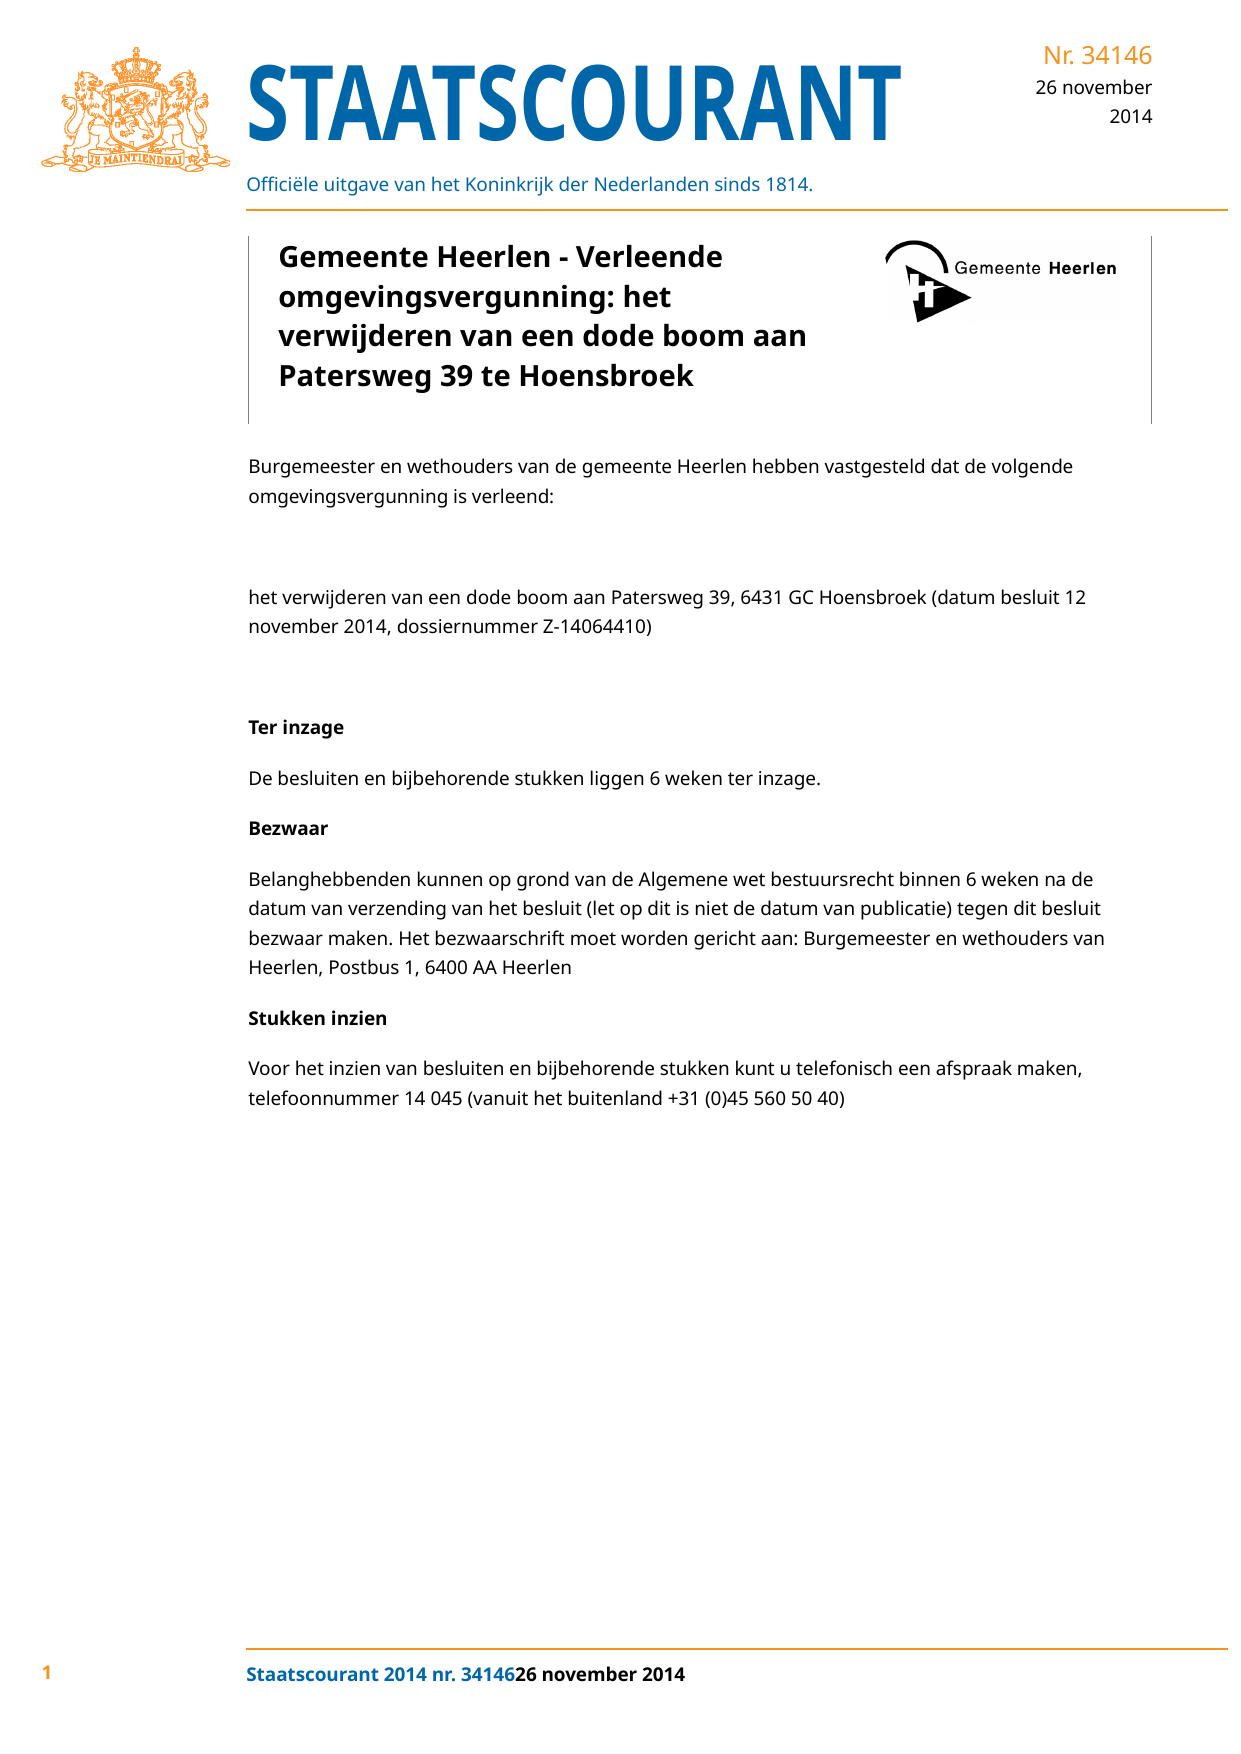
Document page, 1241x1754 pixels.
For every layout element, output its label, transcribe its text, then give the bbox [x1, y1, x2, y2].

text Bezwaar [248, 815, 1152, 841]
picture [41, 47, 231, 172]
table_header Gemeente Heerlen - Verleende omgevingsvergunning: het verwijderen van een dode boom aan Patersweg 39 te Hoensbroek [249, 236, 850, 424]
text Burgemeester en wethouders van de gemeente Heerlen hebben vastgesteld dat de volgende omgevingsvergunning is verleend: [248, 454, 1152, 509]
text Voor het inzien van besluiten en bijbehorende stukken kunt u telefonisch een afspraak maken, telefoonnummer 14 045 (vanuit het buitenland +31 (0)45 560 50 40) [248, 1055, 1152, 1111]
picture [882, 236, 1119, 325]
text Ter inzage [248, 714, 1152, 740]
table_header [850, 236, 1151, 424]
text het verwijderen van een dode boom aan Patersweg 39, 6431 GC Hoensbroek (datum besluit 12 november 2014, dossiernummer Z-14064410) [248, 584, 1152, 639]
text De besluiten en bijbehorende stukken liggen 6 weken ter inzage. [248, 765, 1152, 791]
text Stukken inzien [248, 1005, 1152, 1031]
text Belanghebbenden kunnen op grond van de Algemene wet bestuursrecht binnen 6 weken na de datum van verzending van het besluit (let op dit is niet de datum van publicatie) tegen dit besluit bezwaar maken. Het bezwaarschrift moet worden gericht aan: Burgemeester en wethouders van Heerlen, Postbus 1, 6400 AA Heerlen [248, 866, 1152, 980]
